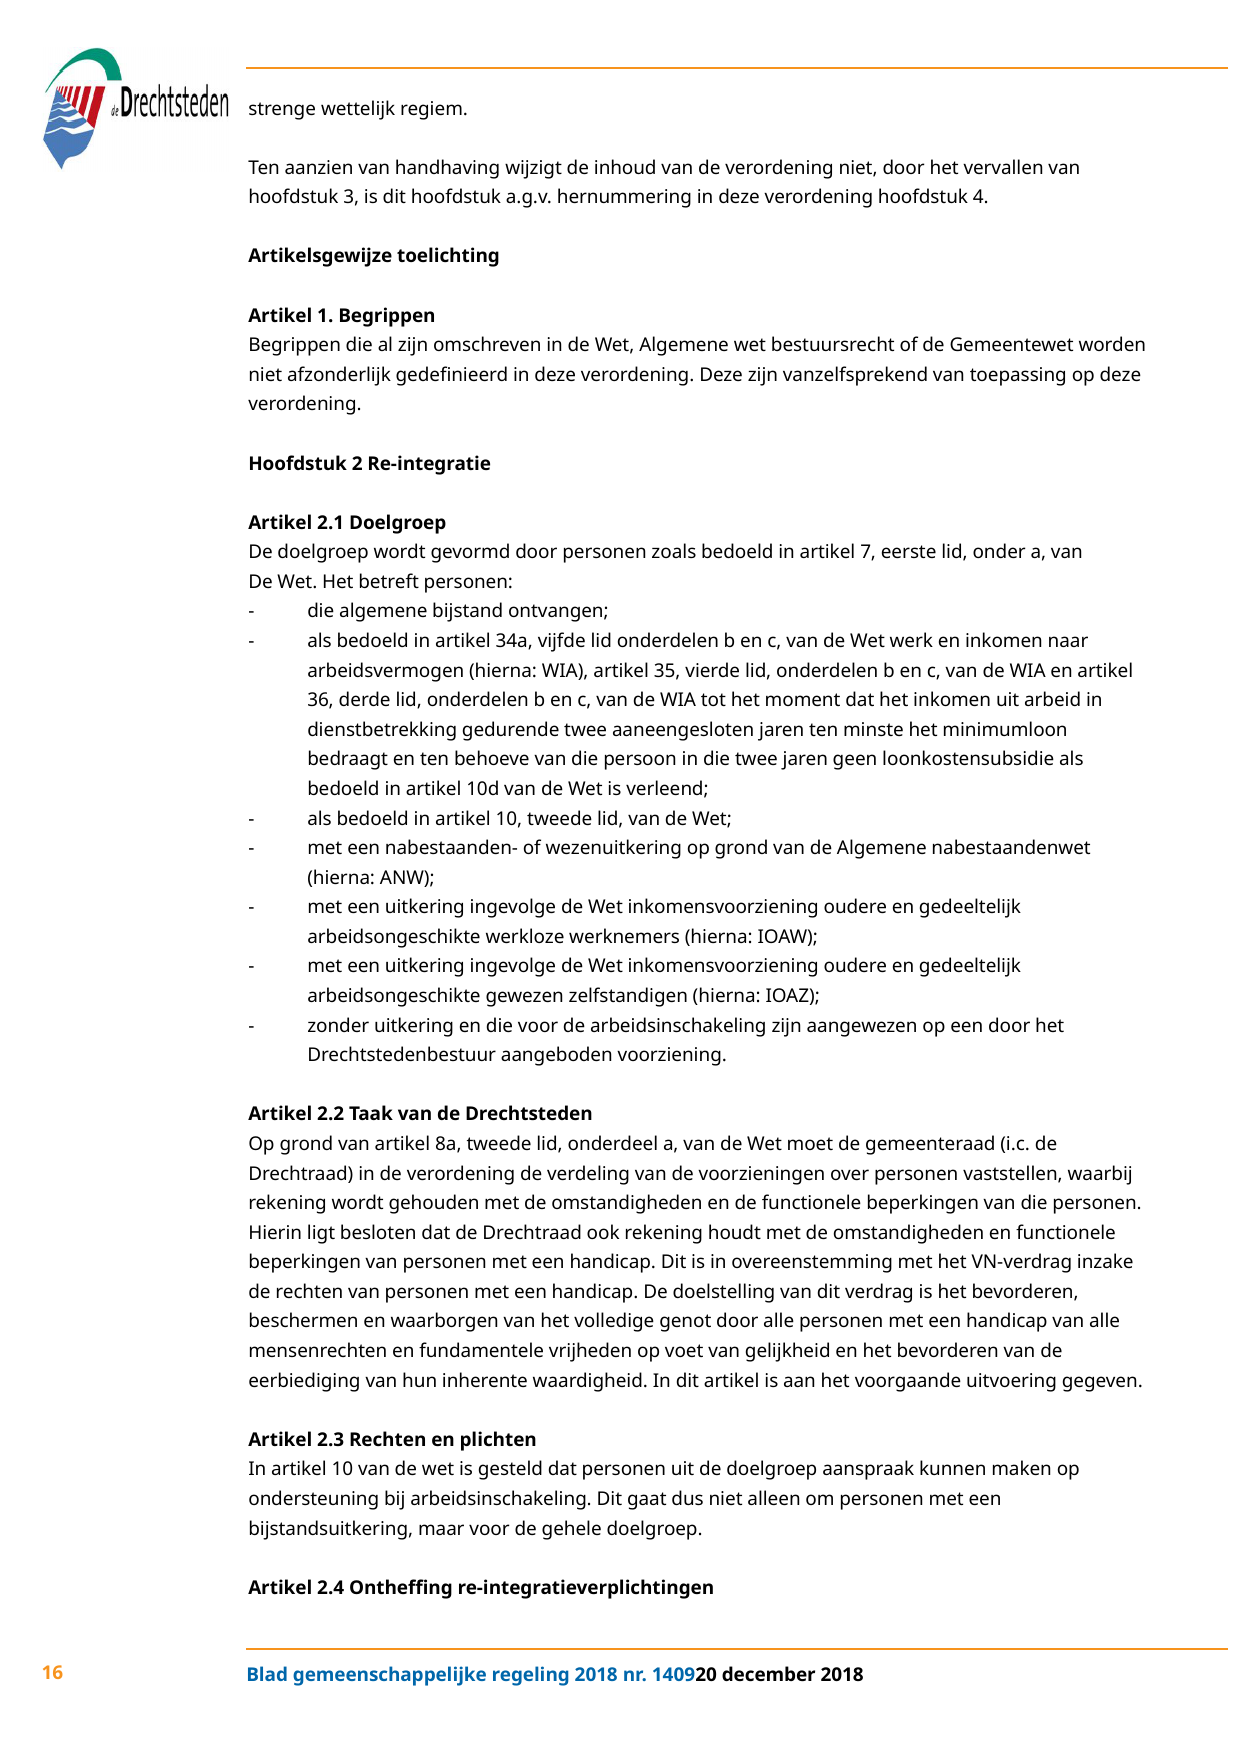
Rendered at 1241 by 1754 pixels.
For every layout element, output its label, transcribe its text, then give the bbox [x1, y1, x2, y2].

list als bedoeld in artikel 10, tweede lid, van de Wet; [248, 805, 1152, 831]
text De doelgroep wordt gevormd door personen zoals bedoeld in artikel 7, eerste lid, onder a, van [248, 538, 1152, 564]
list met een nabestaanden- of wezenuitkering op grond van de Algemene nabestaandenwet (hierna: ANW); [248, 834, 1152, 890]
list met een uitkering ingevolge de Wet inkomensvoorziening oudere en gedeeltelijk arbeidsongeschikte gewezen zelfstandigen (hierna: IOAZ); [248, 953, 1152, 1008]
text Artikel 2.1 Doelgroep [248, 509, 1152, 535]
text Artikel 2.4 Ontheffing re-integratieverplichtingen [248, 1574, 1152, 1600]
list zonder uitkering en die voor de arbeidsinschakeling zijn aangewezen op een door het Drechtstedenbestuur aangeboden voorziening. [248, 1012, 1152, 1067]
text strenge wettelijk regiem. [248, 95, 1152, 121]
list als bedoeld in artikel 34a, vijfde lid onderdelen b en c, van de Wet werk en inkomen naar arbeidsvermogen (hierna: WIA), artikel 35, vierde lid, onderdelen b en c, van de WIA en artikel 36, derde lid, onderdelen b en c, van de WIA tot het moment dat het inkomen uit arbeid in dienstbetrekking gedurende twee aaneengesloten jaren ten minste het minimumloon bedraagt en ten behoeve van die persoon in die twee jaren geen loonkostensubsidie als bedoeld in artikel 10d van de Wet is verleend; [248, 627, 1152, 801]
list die algemene bijstand ontvangen; [248, 598, 1152, 623]
text Artikel 2.2 Taak van de Drechtsteden [248, 1101, 1152, 1126]
text In artikel 10 van de wet is gesteld dat personen uit de doelgroep aanspraak kunnen maken op ondersteuning bij arbeidsinschakeling. Dit gaat dus niet alleen om personen met een bijstandsuitkering, maar voor de gehele doelgroep. [248, 1456, 1152, 1541]
text Artikel 2.3 Rechten en plichten [248, 1426, 1152, 1452]
text Ten aanzien van handhaving wijzigt de inhoud van de verordening niet, door het vervallen van hoofdstuk 3, is dit hoofdstuk a.g.v. hernummering in deze verordening hoofdstuk 4. [248, 154, 1152, 209]
text Op grond van artikel 8a, tweede lid, onderdeel a, van de Wet moet de gemeenteraad (i.c. de Drechtraad) in de verordening de verdeling van de voorzieningen over personen vaststellen, waarbij rekening wordt gehouden met de omstandigheden en de functionele beperkingen van die personen. Hierin ligt besloten dat de Drechtraad ook rekening houdt met de omstandigheden en functionele beperkingen van personen met een handicap. Dit is in overeenstemming met het VN-verdrag inzake de rechten van personen met een handicap. De doelstelling van dit verdrag is het bevorderen, beschermen en waarborgen van het volledige genot door alle personen met een handicap van alle mensenrechten en fundamentele vrijheden op voet van gelijkheid en het bevorderen van de eerbiediging van hun inherente waardigheid. In dit artikel is aan het voorgaande uitvoering gegeven. [248, 1130, 1152, 1393]
list met een uitkering ingevolge de Wet inkomensvoorziening oudere en gedeeltelijk arbeidsongeschikte werkloze werknemers (hierna: IOAW); [248, 893, 1152, 949]
text Artikel 1. Begrippen [248, 302, 1152, 328]
text Artikelsgewijze toelichting [248, 243, 1152, 268]
picture [41, 47, 231, 172]
text Begrippen die al zijn omschreven in de Wet, Algemene wet bestuursrecht of de Gemeentewet worden niet afzonderlijk gedefinieerd in deze verordening. Deze zijn vanzelfsprekend van toepassing op deze verordening. [248, 331, 1152, 416]
text De Wet. Het betreft personen: [248, 568, 1152, 594]
text Hoofdstuk 2 Re-integratie [248, 450, 1152, 476]
